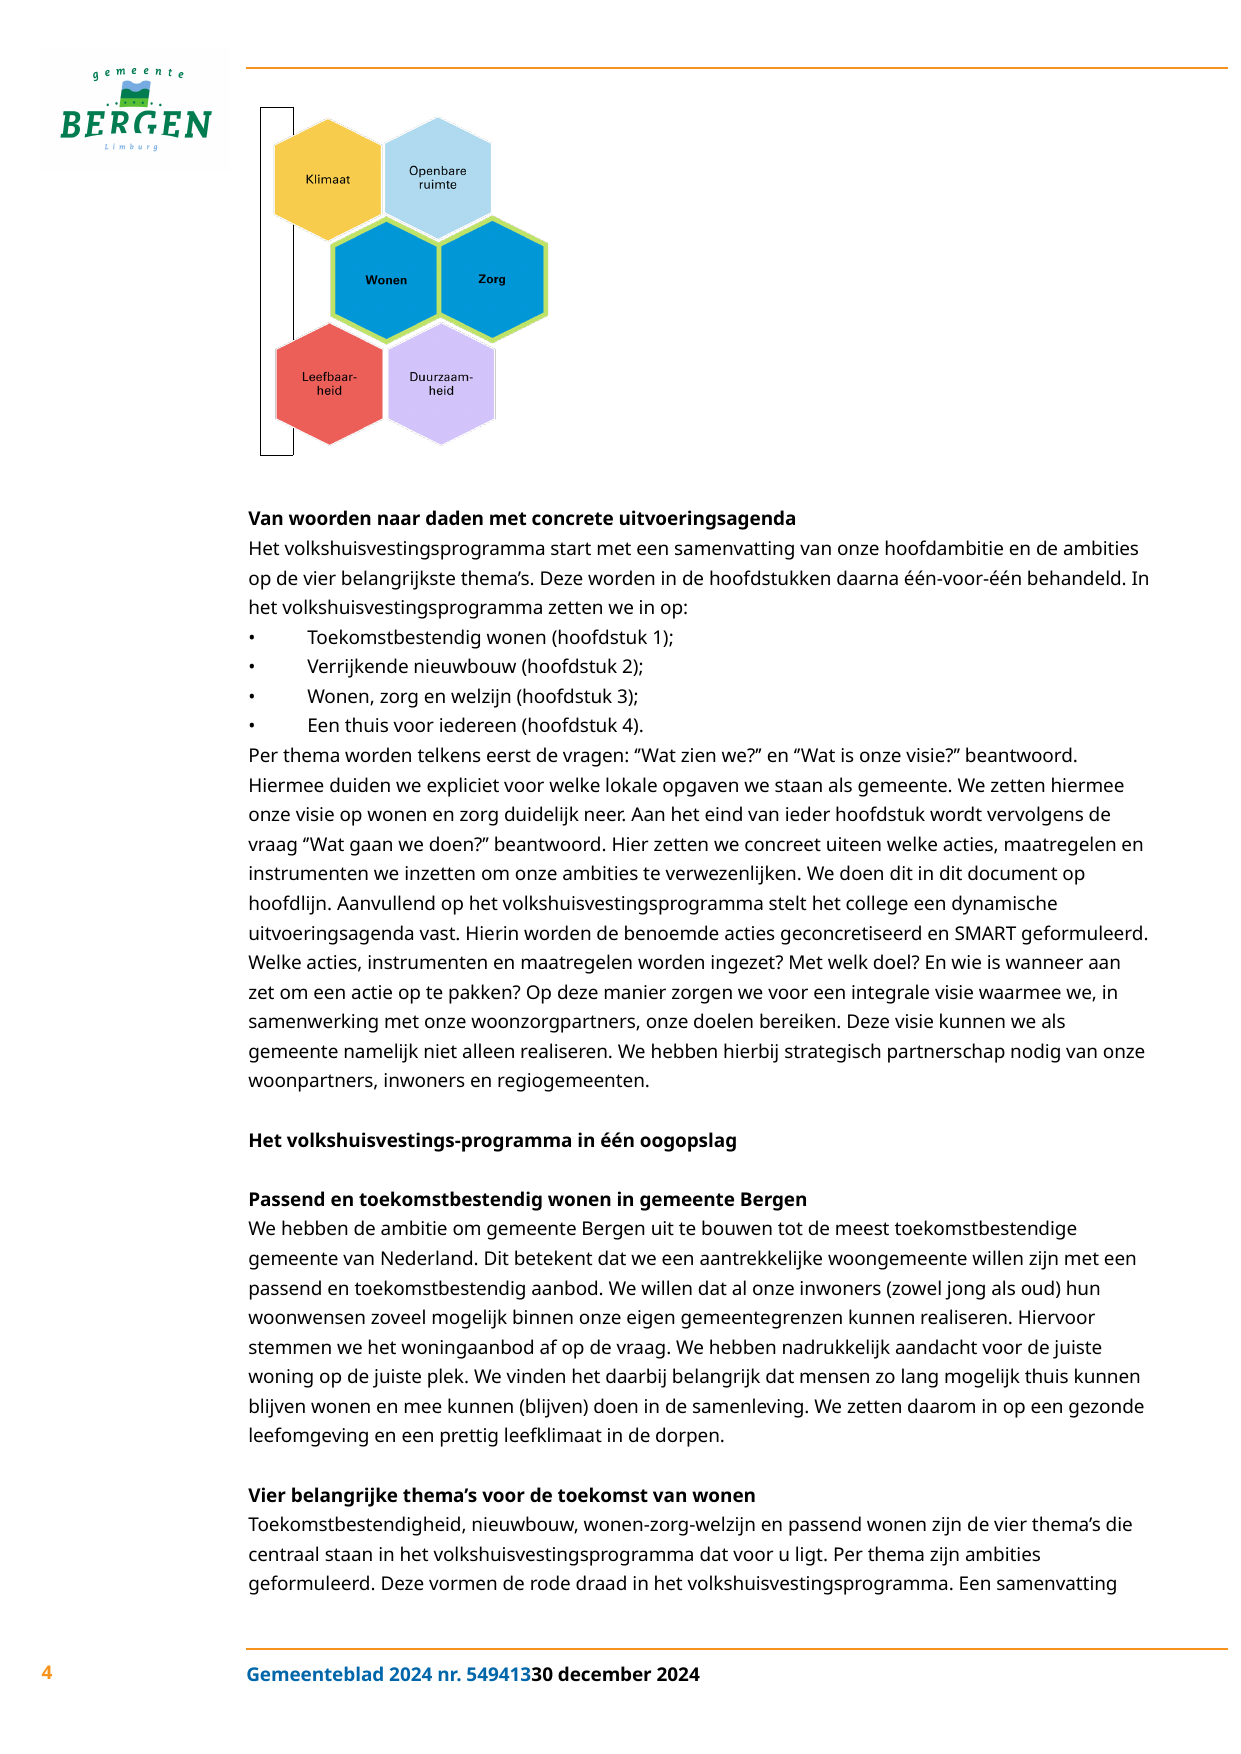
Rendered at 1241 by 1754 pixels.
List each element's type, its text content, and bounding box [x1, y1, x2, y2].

text Van woorden naar daden met concrete uitvoeringsagenda [248, 506, 1152, 531]
picture [41, 47, 231, 172]
list Een thuis voor iedereen (hoofdstuk 4). [248, 713, 1152, 738]
list Verrijkende nieuwbouw (hoofdstuk 2); [248, 653, 1152, 679]
text Het volkshuisvestings-programma in één oogopslag [248, 1127, 1152, 1153]
text Toekomstbestendigheid, nieuwbouw, wonen-zorg-welzijn en passend wonen zijn de vier thema’s die centraal staan in het volkshuisvestingsprogramma dat voor u ligt. Per thema zijn ambities geformuleerd. Deze vormen de rode draad in het volkshuisvestingsprogramma. Een samenvatting [248, 1511, 1152, 1596]
text Passend en toekomstbestendig wonen in gemeente Bergen [248, 1186, 1152, 1212]
list Wonen, zorg en welzijn (hoofdstuk 3); [248, 683, 1152, 709]
text Vier belangrijke thema’s voor de toekomst van wonen [248, 1482, 1152, 1508]
list Toekomstbestendig wonen (hoofdstuk 1); [248, 624, 1152, 650]
text We hebben de ambitie om gemeente Bergen uit te bouwen tot de meest toekomstbestendige gemeente van Nederland. Dit betekent dat we een aantrekkelijke woongemeente willen zijn met een passend en toekomstbestendig aanbod. We willen dat al onze inwoners (zowel jong als oud) hun woonwensen zoveel mogelijk binnen onze eigen gemeentegrenzen kunnen realiseren. Hiervoor stemmen we het woningaanbod af op de vraag. We hebben nadrukkelijk aandacht voor de juiste woning op de juiste plek. We vinden het daarbij belangrijk dat mensen zo lang mogelijk thuis kunnen blijven wonen en mee kunnen (blijven) doen in de samenleving. We zetten daarom in op een gezonde leefomgeving en een prettig leefklimaat in de dorpen. [248, 1216, 1152, 1448]
text Het volkshuisvestingsprogramma start met een samenvatting van onze hoofdambitie en de ambities op de vier belangrijkste thema’s. Deze worden in de hoofdstukken daarna één-voor-één behandeld. In het volkshuisvestingsprogramma zetten we in op: [248, 535, 1152, 620]
picture [268, 115, 565, 446]
text Per thema worden telkens eerst de vragen: ‘’Wat zien we?’’ en ‘’Wat is onze visie?’’ beantwoord. Hiermee duiden we expliciet voor welke lokale opgaven we staan als gemeente. We zetten hiermee onze visie op wonen en zorg duidelijk neer. Aan het eind van ieder hoofdstuk wordt vervolgens de vraag ‘’Wat gaan we doen?’’ beantwoord. Hier zetten we concreet uiteen welke acties, maatregelen en instrumenten we inzetten om onze ambities te verwezenlijken. We doen dit in dit document op hoofdlijn. Aanvullend op het volkshuisvestingsprogramma stelt het college een dynamische uitvoeringsagenda vast. Hierin worden de benoemde acties geconcretiseerd en SMART geformuleerd. Welke acties, instrumenten en maatregelen worden ingezet? Met welk doel? En wie is wanneer aan zet om een actie op te pakken? Op deze manier zorgen we voor een integrale visie waarmee we, in samenwerking met onze woonzorgpartners, onze doelen bereiken. Deze visie kunnen we als gemeente namelijk niet alleen realiseren. We hebben hierbij strategisch partnerschap nodig van onze woonpartners, inwoners en regiogemeenten. [248, 742, 1152, 1093]
